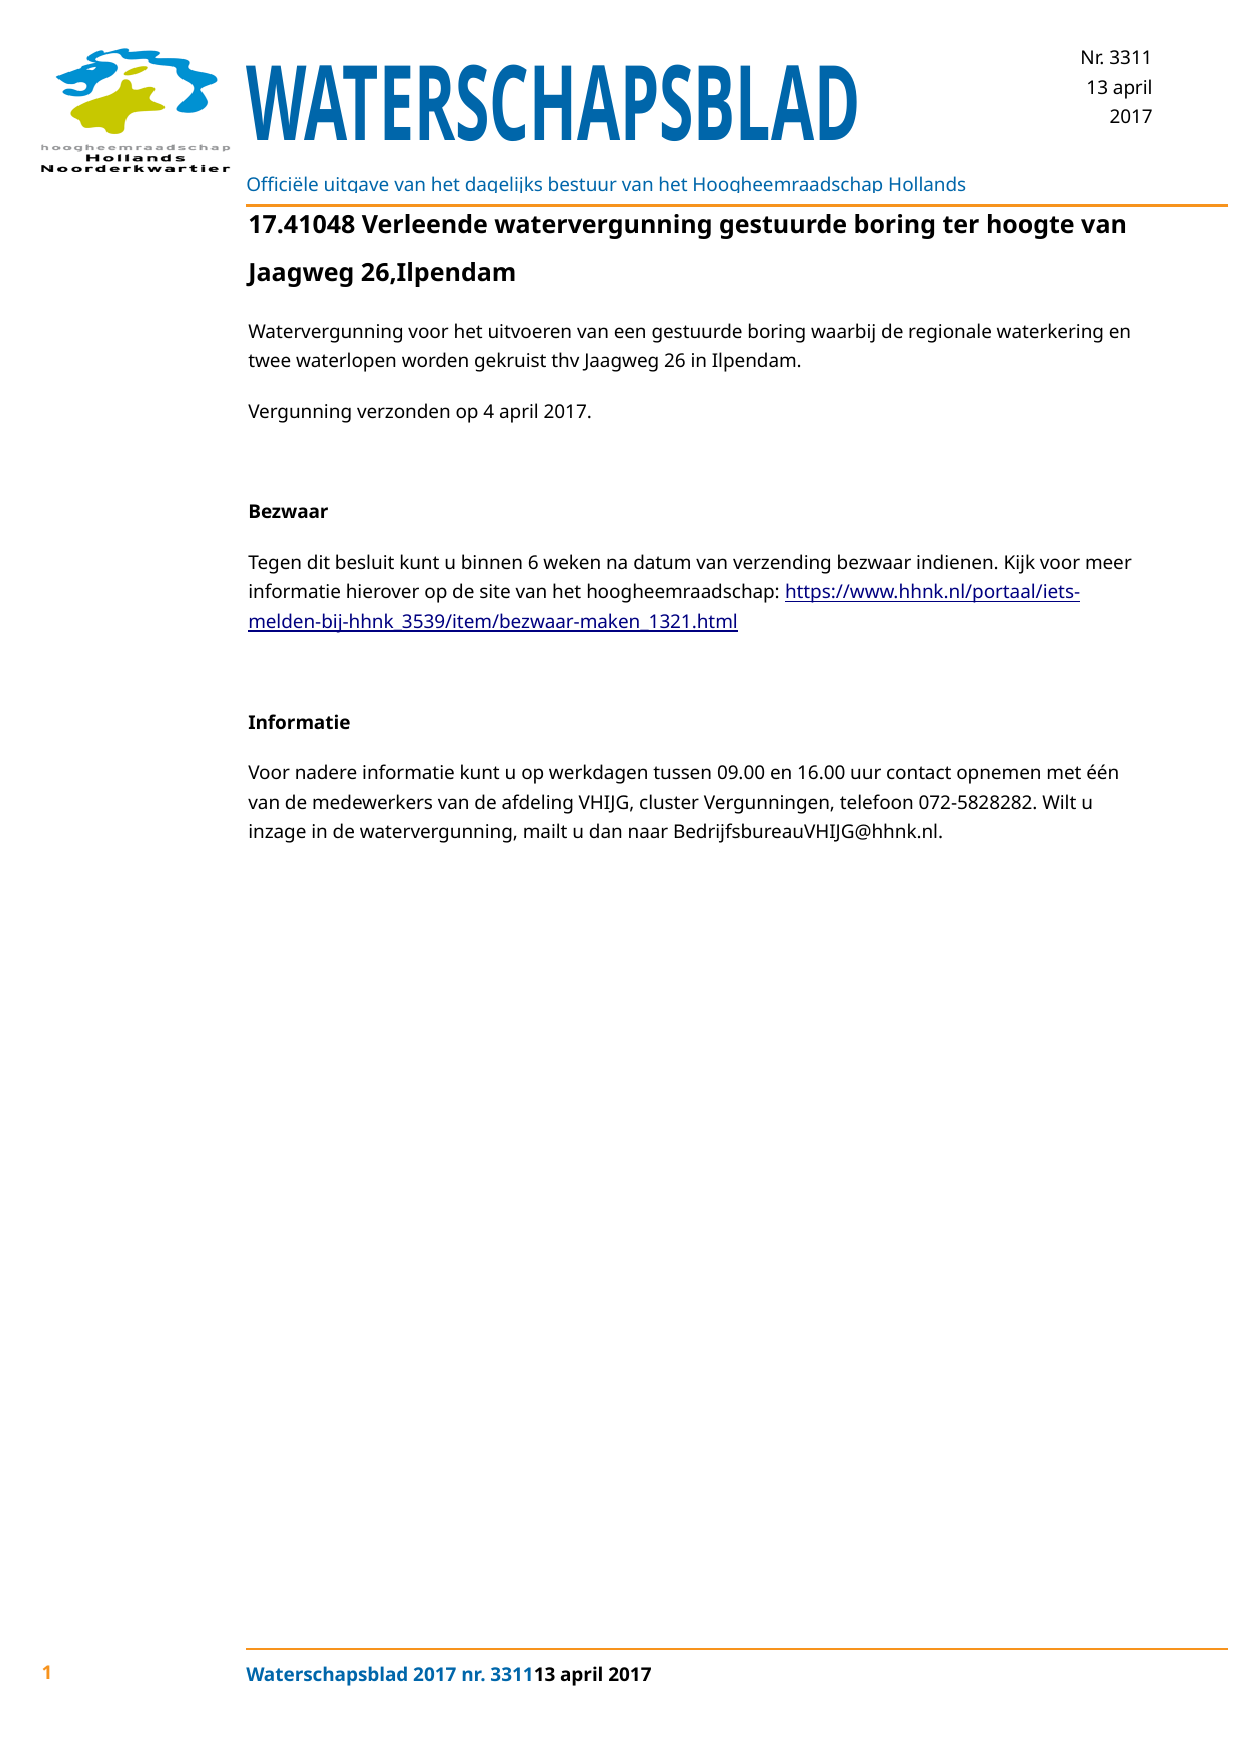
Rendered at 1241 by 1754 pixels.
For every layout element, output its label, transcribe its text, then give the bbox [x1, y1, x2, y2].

text 17.41048 Verleende watervergunning gestuurde boring ter hoogte van Jaagweg 26,Ilpendam [248, 207, 1152, 288]
text Vergunning verzonden op 4 april 2017. [248, 398, 1152, 424]
text Informatie [248, 709, 1152, 735]
text Bezwaar [248, 499, 1152, 524]
text Voor nadere informatie kunt u op werkdagen tussen 09.00 en 16.00 uur contact opnemen met één van de medewerkers van de afdeling VHIJG, cluster Vergunningen, telefoon 072-5828282. Wilt u inzage in de watervergunning, mailt u dan naar BedrijfsbureauVHIJG@hhnk.nl. [248, 759, 1152, 844]
text Watervergunning voor het uitvoeren van een gestuurde boring waarbij de regionale waterkering en twee waterlopen worden gekruist thv Jaagweg 26 in Ilpendam. [248, 318, 1152, 373]
text Tegen dit besluit kunt u binnen 6 weken na datum van verzending bezwaar indienen. Kijk voor meer informatie hierover op de site van het hoogheemraadschap: https://www.hhnk.nl/portaal/iets-melden-bij-hhnk_3539/item/bezwaar-maken_1321.html [248, 549, 1152, 634]
picture [41, 47, 231, 172]
